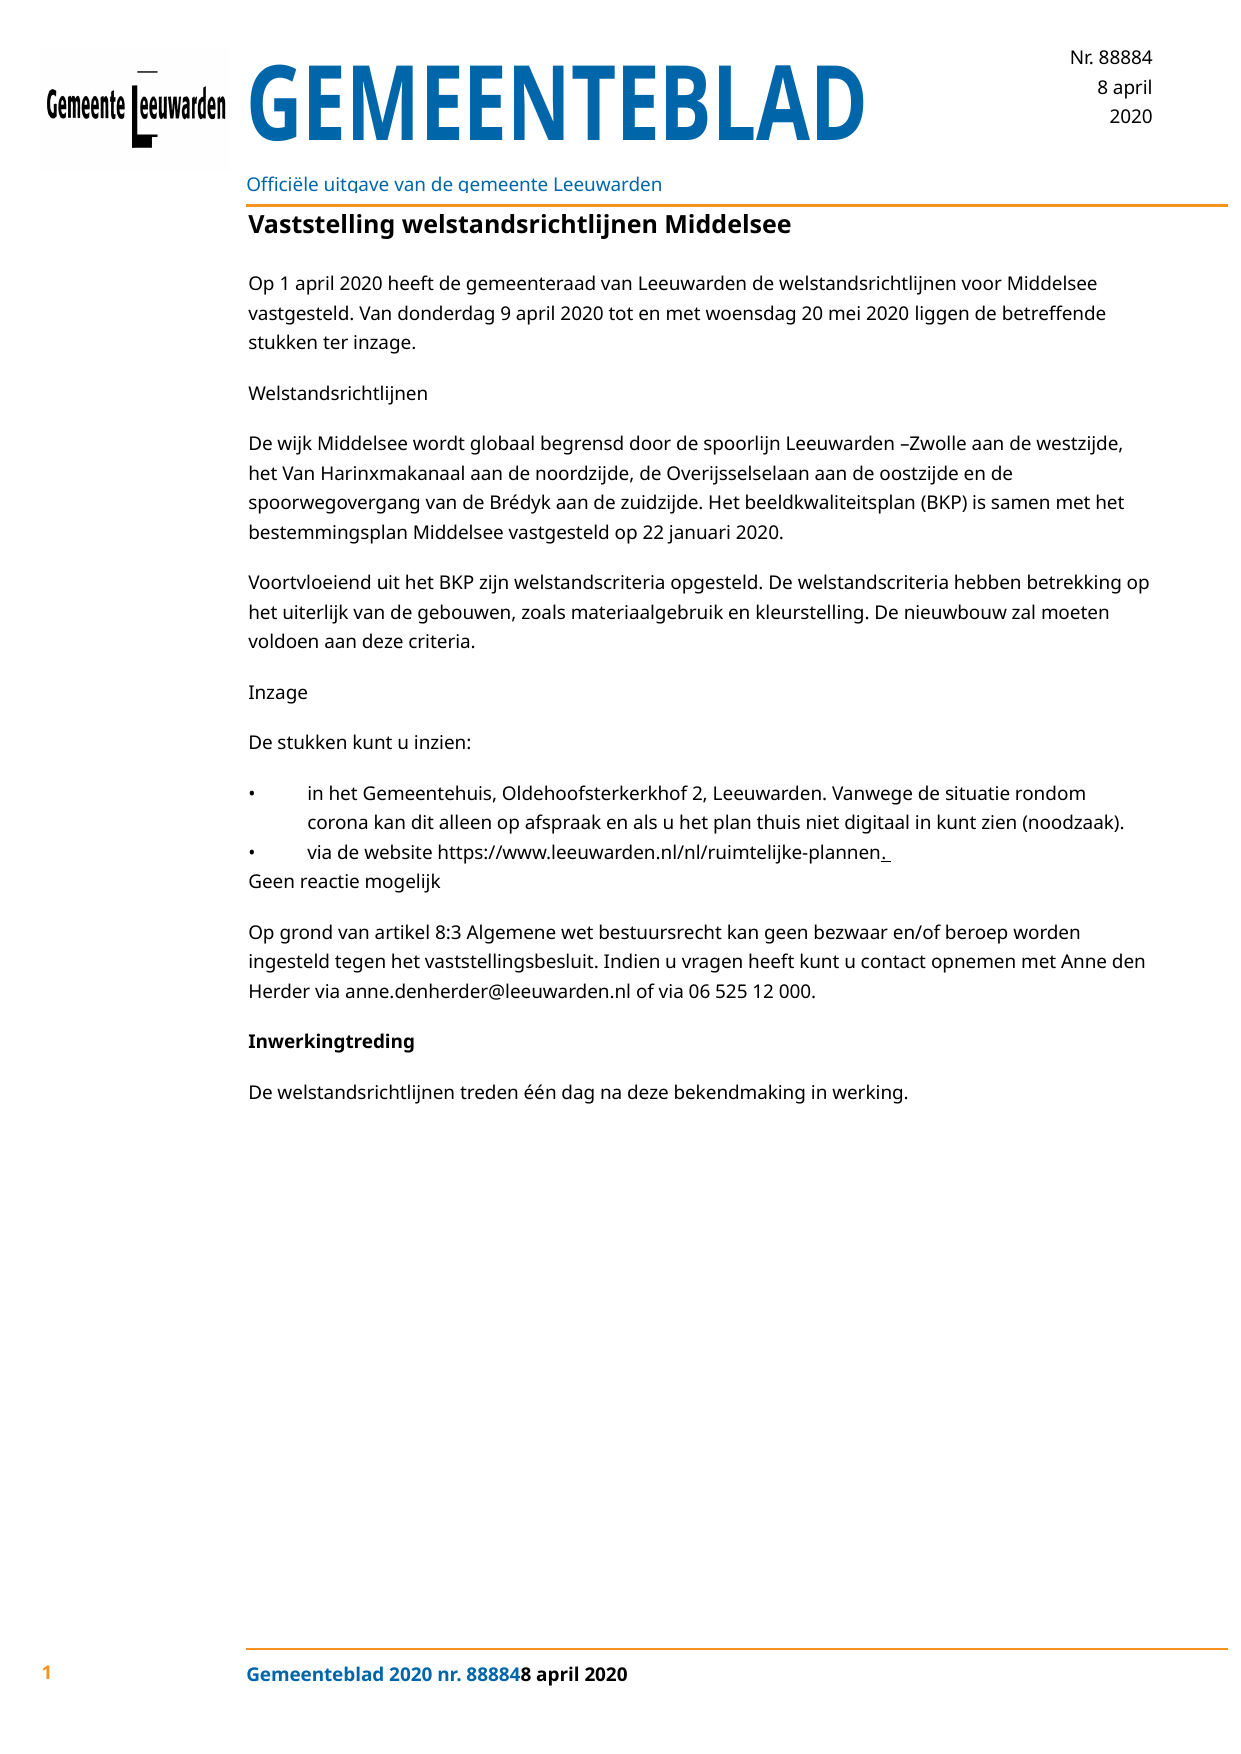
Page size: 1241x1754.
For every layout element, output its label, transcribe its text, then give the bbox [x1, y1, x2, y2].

text Geen reactie mogelijk [248, 869, 1152, 894]
text De welstandsrichtlijnen treden één dag na deze bekendmaking in werking. [248, 1079, 1152, 1105]
list in het Gemeentehuis, Oldehoofsterkerkhof 2, Leeuwarden. Vanwege de situatie rondom corona kan dit alleen op afspraak en als u het plan thuis niet digitaal in kunt zien (noodzaak). [248, 780, 1152, 835]
text Vaststelling welstandsrichtlijnen Middelsee [248, 207, 1152, 241]
text Op 1 april 2020 heeft de gemeenteraad van Leeuwarden de welstandsrichtlijnen voor Middelsee vastgesteld. Van donderdag 9 april 2020 tot en met woensdag 20 mei 2020 liggen de betreffende stukken ter inzage. [248, 270, 1152, 355]
text Inzage [248, 679, 1152, 705]
text Op grond van artikel 8:3 Algemene wet bestuursrecht kan geen bezwaar en/of beroep worden ingesteld tegen het vaststellingsbesluit. Indien u vragen heeft kunt u contact opnemen met Anne den Herder via anne.denherder@leeuwarden.nl of via 06 525 12 000. [248, 919, 1152, 1004]
text De stukken kunt u inzien: [248, 729, 1152, 755]
picture [41, 47, 231, 172]
text Inwerkingtreding [248, 1029, 1152, 1054]
text Voortvloeiend uit het BKP zijn welstandscriteria opgesteld. De welstandscriteria hebben betrekking op het uiterlijk van de gebouwen, zoals materiaalgebruik en kleurstelling. De nieuwbouw zal moeten voldoen aan deze criteria. [248, 569, 1152, 654]
text De wijk Middelsee wordt globaal begrensd door de spoorlijn Leeuwarden –Zwolle aan de westzijde, het Van Harinxmakanaal aan de noordzijde, de Overijsselselaan aan de oostzijde en de spoorwegovergang van de Brédyk aan de zuidzijde. Het beeldkwaliteitsplan (BKP) is samen met het bestemmingsplan Middelsee vastgesteld op 22 januari 2020. [248, 430, 1152, 545]
list via de website https://www.leeuwarden.nl/nl/ruimtelijke-plannen. [248, 839, 1152, 865]
text Welstandsrichtlijnen [248, 380, 1152, 406]
